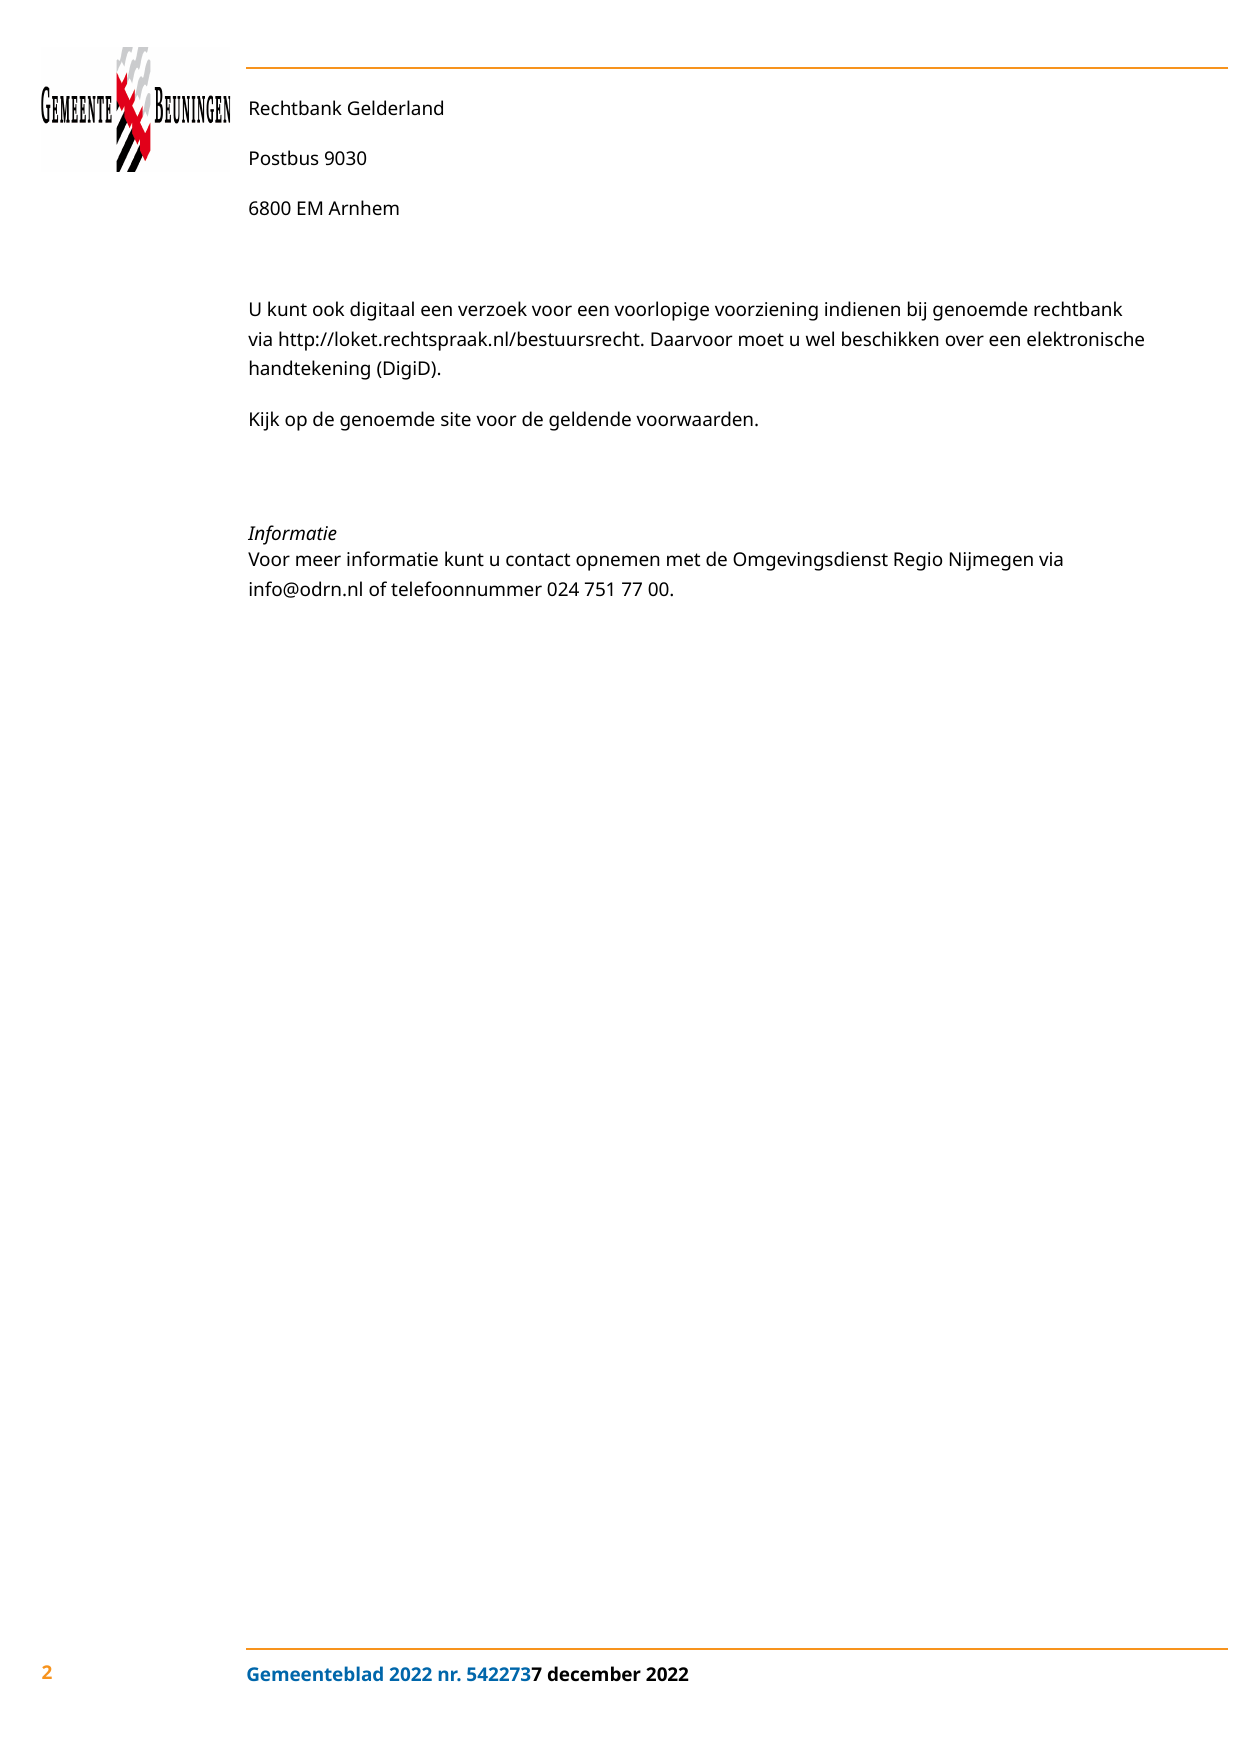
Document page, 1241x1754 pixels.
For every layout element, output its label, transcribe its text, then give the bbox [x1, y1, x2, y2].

text U kunt ook digitaal een verzoek voor een voorlopige voorziening indienen bij genoemde rechtbank via http://loket.rechtspraak.nl/bestuursrecht. Daarvoor moet u wel beschikken over een elektronische handtekening (DigiD). [248, 296, 1152, 381]
picture [41, 47, 231, 172]
text Informatie [248, 520, 1152, 546]
text 6800 EM Arnhem [248, 196, 1152, 221]
text Postbus 9030 [248, 145, 1152, 171]
text Rechtbank Gelderland [248, 95, 1152, 121]
text Kijk op de genoemde site voor de geldende voorwaarden. [248, 406, 1152, 432]
text Voor meer informatie kunt u contact opnemen met de Omgevingsdienst Regio Nijmegen via info@odrn.nl of telefoonnummer 024 751 77 00. [248, 546, 1152, 601]
